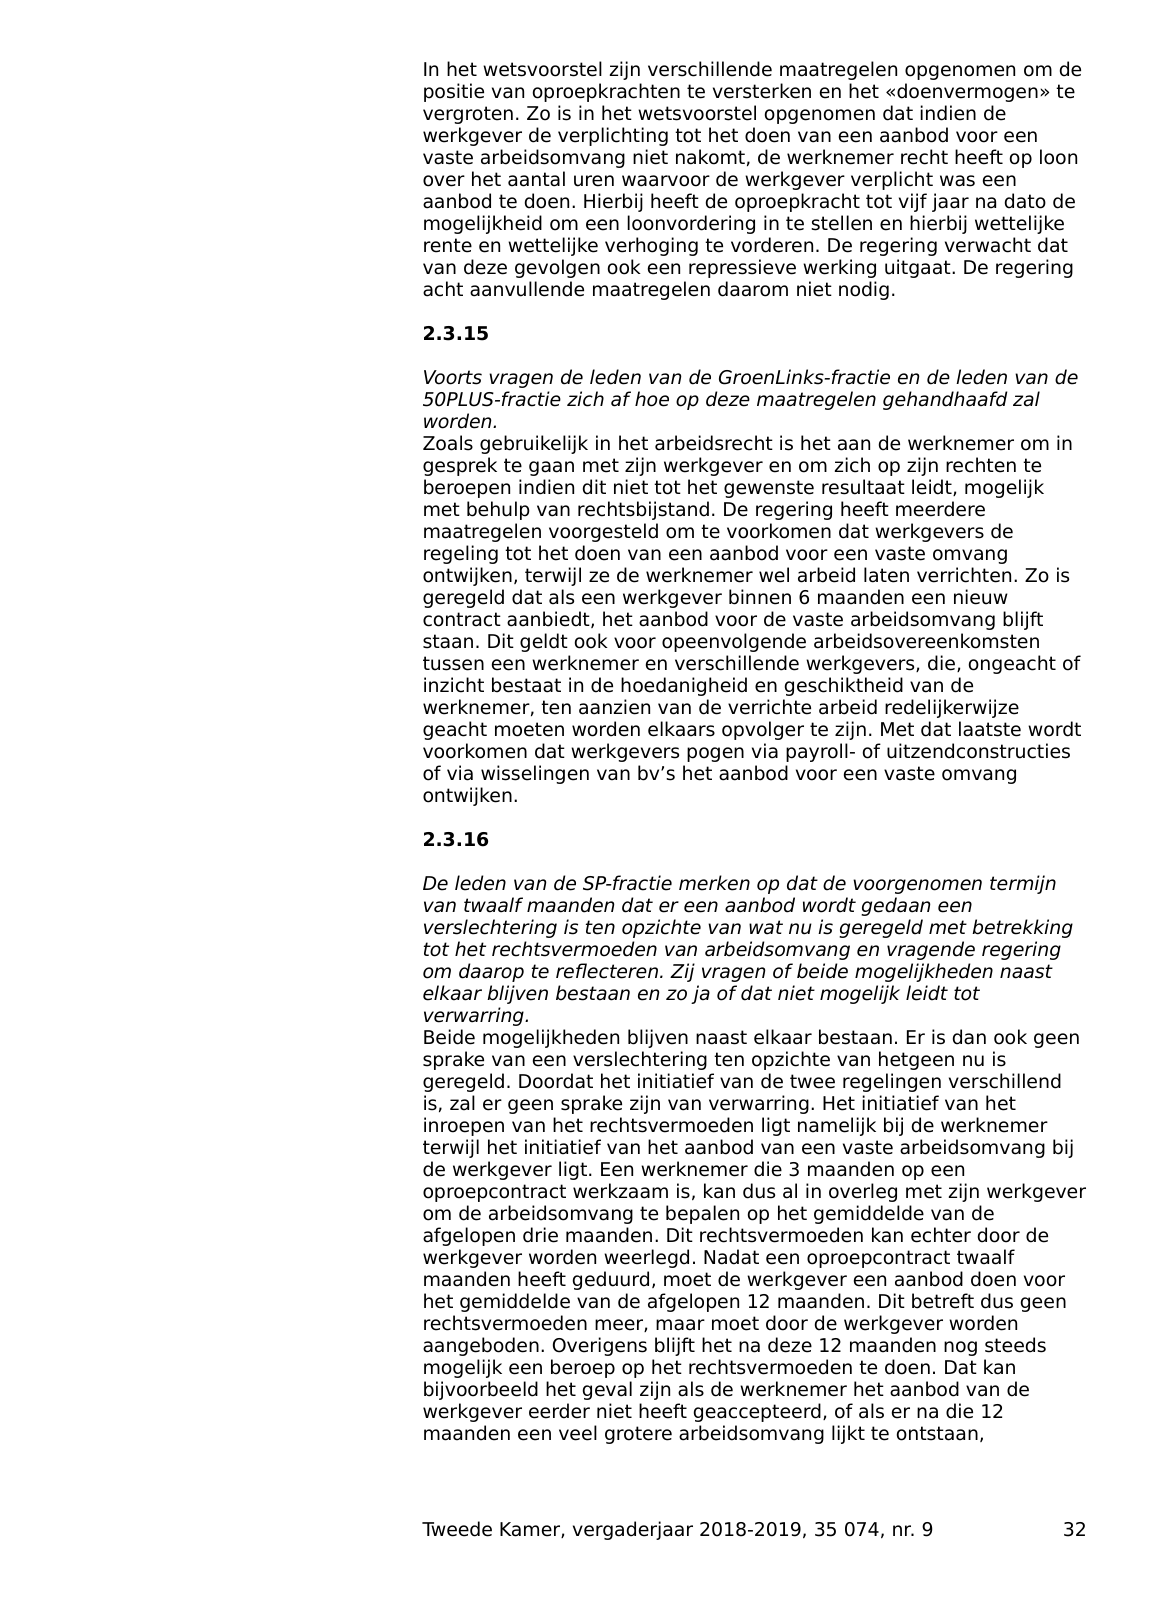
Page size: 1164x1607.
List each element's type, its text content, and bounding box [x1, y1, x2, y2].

text In het wetsvoorstel zijn verschillende maatregelen opgenomen om de positie van oproepkrachten te versterken en het «doenvermogen» te vergroten. Zo is in het wetsvoorstel opgenomen dat indien de werkgever de verplichting tot het doen van een aanbod voor een vaste arbeidsomvang niet nakomt, de werknemer recht heeft op loon over het aantal uren waarvoor de werkgever verplicht was een aanbod te doen. Hierbij heeft de oproepkracht tot vijf jaar na dato de mogelijkheid om een loonvordering in te stellen en hierbij wettelijke rente en wettelijke verhoging te vorderen. De regering verwacht dat van deze gevolgen ook een repressieve werking uitgaat. De regering acht aanvullende maatregelen daarom niet nodig. [422, 59, 1087, 301]
text Beide mogelijkheden blijven naast elkaar bestaan. Er is dan ook geen sprake van een verslechtering ten opzichte van hetgeen nu is geregeld. Doordat het initiatief van de twee regelingen verschillend is, zal er geen sprake zijn van verwarring. Het initiatief van het inroepen van het rechtsvermoeden ligt namelijk bij de werknemer terwijl het initiatief van het aanbod van een vaste arbeidsomvang bij de werkgever ligt. Een werknemer die 3 maanden op een oproepcontract werkzaam is, kan dus al in overleg met zijn werkgever om de arbeidsomvang te bepalen op het gemiddelde van de afgelopen drie maanden. Dit rechtsvermoeden kan echter door de werkgever worden weerlegd. Nadat een oproepcontract twaalf maanden heeft geduurd, moet de werkgever een aanbod doen voor het gemiddelde van de afgelopen 12 maanden. Dit betreft dus geen rechtsvermoeden meer, maar moet door de werkgever worden aangeboden. Overigens blijft het na deze 12 maanden nog steeds mogelijk een beroep op het rechtsvermoeden te doen. Dat kan bijvoorbeeld het geval zijn als de werknemer het aanbod van de werkgever eerder niet heeft geaccepteerd, of als er na die 12 maanden een veel grotere arbeidsomvang lijkt te ontstaan, [422, 1027, 1087, 1444]
subtitle 2.3.16 [422, 829, 1087, 851]
text Voorts vragen de leden van de GroenLinks-fractie en de leden van de 50PLUS-fractie zich af hoe op deze maatregelen gehandhaafd zal worden. [422, 367, 1087, 433]
text Zoals gebruikelijk in het arbeidsrecht is het aan de werknemer om in gesprek te gaan met zijn werkgever en om zich op zijn rechten te beroepen indien dit niet tot het gewenste resultaat leidt, mogelijk met behulp van rechtsbijstand. De regering heeft meerdere maatregelen voorgesteld om te voorkomen dat werkgevers de regeling tot het doen van een aanbod voor een vaste omvang ontwijken, terwijl ze de werknemer wel arbeid laten verrichten. Zo is geregeld dat als een werkgever binnen 6 maanden een nieuw contract aanbiedt, het aanbod voor de vaste arbeidsomvang blijft staan. Dit geldt ook voor opeenvolgende arbeidsovereenkomsten tussen een werknemer en verschillende werkgevers, die, ongeacht of inzicht bestaat in de hoedanigheid en geschiktheid van de werknemer, ten aanzien van de verrichte arbeid redelijkerwijze geacht moeten worden elkaars opvolger te zijn. Met dat laatste wordt voorkomen dat werkgevers pogen via payroll- of uitzendconstructies of via wisselingen van bv’s het aanbod voor een vaste omvang ontwijken. [422, 433, 1087, 807]
subtitle 2.3.15 [422, 323, 1087, 345]
text De leden van de SP-fractie merken op dat de voorgenomen termijn van twaalf maanden dat er een aanbod wordt gedaan een verslechtering is ten opzichte van wat nu is geregeld met betrekking tot het rechtsvermoeden van arbeidsomvang en vragende regering om daarop te reflecteren. Zij vragen of beide mogelijkheden naast elkaar blijven bestaan en zo ja of dat niet mogelijk leidt tot verwarring. [422, 873, 1087, 1027]
